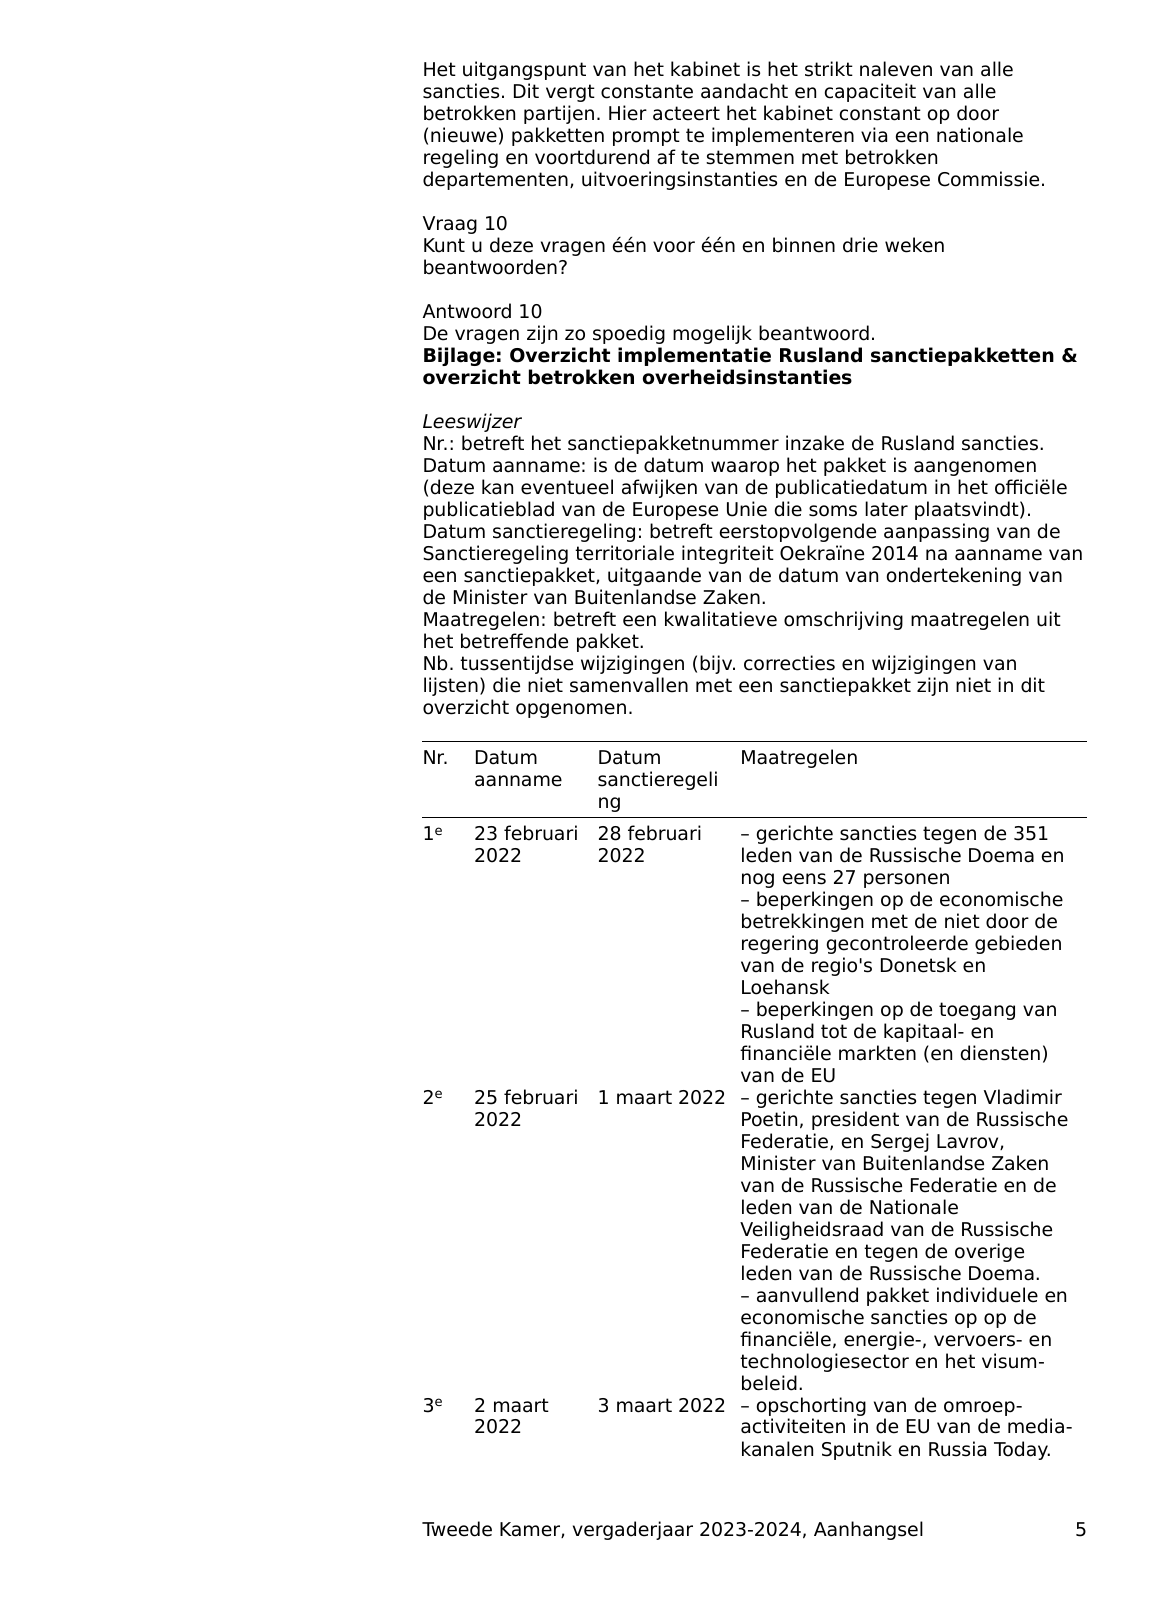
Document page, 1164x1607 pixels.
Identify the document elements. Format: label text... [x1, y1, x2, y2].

table_cell – gerichte sancties tegen de 351 leden van de Russische Doema en nog eens 27 personen – beperkingen op de economische betrekkingen met de niet door de regering gecontroleerde gebieden van de regio's Donetsk en Loehansk – beperkingen op de toegang van Rusland tot de kapitaal- en financiële markten (en diensten) van de EU [734, 818, 1087, 1087]
text Datum aanname: is de datum waarop het pakket is aangenomen (deze kan eventueel afwijken van de publicatiedatum in het officiële publicatieblad van de Europese Unie die soms later plaatsvindt). [422, 455, 1087, 521]
table_cell 1e [422, 818, 468, 1087]
table_cell 2 maart 2022 [468, 1395, 591, 1460]
text Bijlage: Overzicht implementatie Rusland sanctiepakketten & overzicht betrokken overheidsinstanties [422, 345, 1087, 389]
text Nb. tussentijdse wijzigingen (bijv. correcties en wijzigingen van lijsten) die niet samenvallen met een sanctiepakket zijn niet in dit overzicht opgenomen. [422, 653, 1087, 719]
text De vragen zijn zo spoedig mogelijk beantwoord. [422, 323, 1087, 345]
table_cell 28 februari 2022 [591, 818, 734, 1087]
text Datum sanctieregeling: betreft eerstopvolgende aanpassing van de Sanctieregeling territoriale integriteit Oekraïne 2014 na aanname van een sanctiepakket, uitgaande van de datum van ondertekening van de Minister van Buitenlandse Zaken. [422, 521, 1087, 609]
table_cell 25 februari 2022 [468, 1087, 591, 1394]
table_cell 1 maart 2022 [591, 1087, 734, 1394]
text Kunt u deze vragen één voor één en binnen drie weken beantwoorden? [422, 235, 1087, 279]
text Maatregelen: betreft een kwalitatieve omschrijving maatregelen uit het betreffende pakket. [422, 609, 1087, 653]
table_cell 2e [422, 1087, 468, 1394]
table_header Maatregelen [734, 742, 1087, 817]
text Het uitgangspunt van het kabinet is het strikt naleven van alle sancties. Dit vergt constante aandacht en capaciteit van alle betrokken partijen. Hier acteert het kabinet constant op door (nieuwe) pakketten prompt te implementeren via een nationale regeling en voortdurend af te stemmen met betrokken departementen, uitvoeringsinstanties en de Europese Commissie. [422, 59, 1087, 191]
table_cell – gerichte sancties tegen Vladimir Poetin, president van de Russische Federatie, en Sergej Lavrov, Minister van Buitenlandse Zaken van de Russische Federatie en de leden van de Nationale Veiligheidsraad van de Russische Federatie en tegen de overige leden van de Russische Doema. – aanvullend pakket individuele en economische sancties op op de financiële, energie-, vervoers- en technologie­sector en het visum­beleid. [734, 1087, 1087, 1394]
table_header Datum aanname [468, 742, 591, 817]
text Leeswijzer [422, 411, 1087, 433]
text Vraag 10 [422, 213, 1087, 235]
table_cell 23 februari 2022 [468, 818, 591, 1087]
table_cell 3e [422, 1395, 468, 1460]
text Antwoord 10 [422, 301, 1087, 323]
table_header Nr. [422, 742, 468, 817]
table_cell 3 maart 2022 [591, 1395, 734, 1460]
table_cell – opschorting van de omroep­activiteiten in de EU van de media­kanalen Sputnik en Russia Today. [734, 1395, 1087, 1460]
table_header Datum sanctieregeling [591, 742, 734, 817]
text Nr.: betreft het sanctiepakketnummer inzake de Rusland sancties. [422, 433, 1087, 455]
